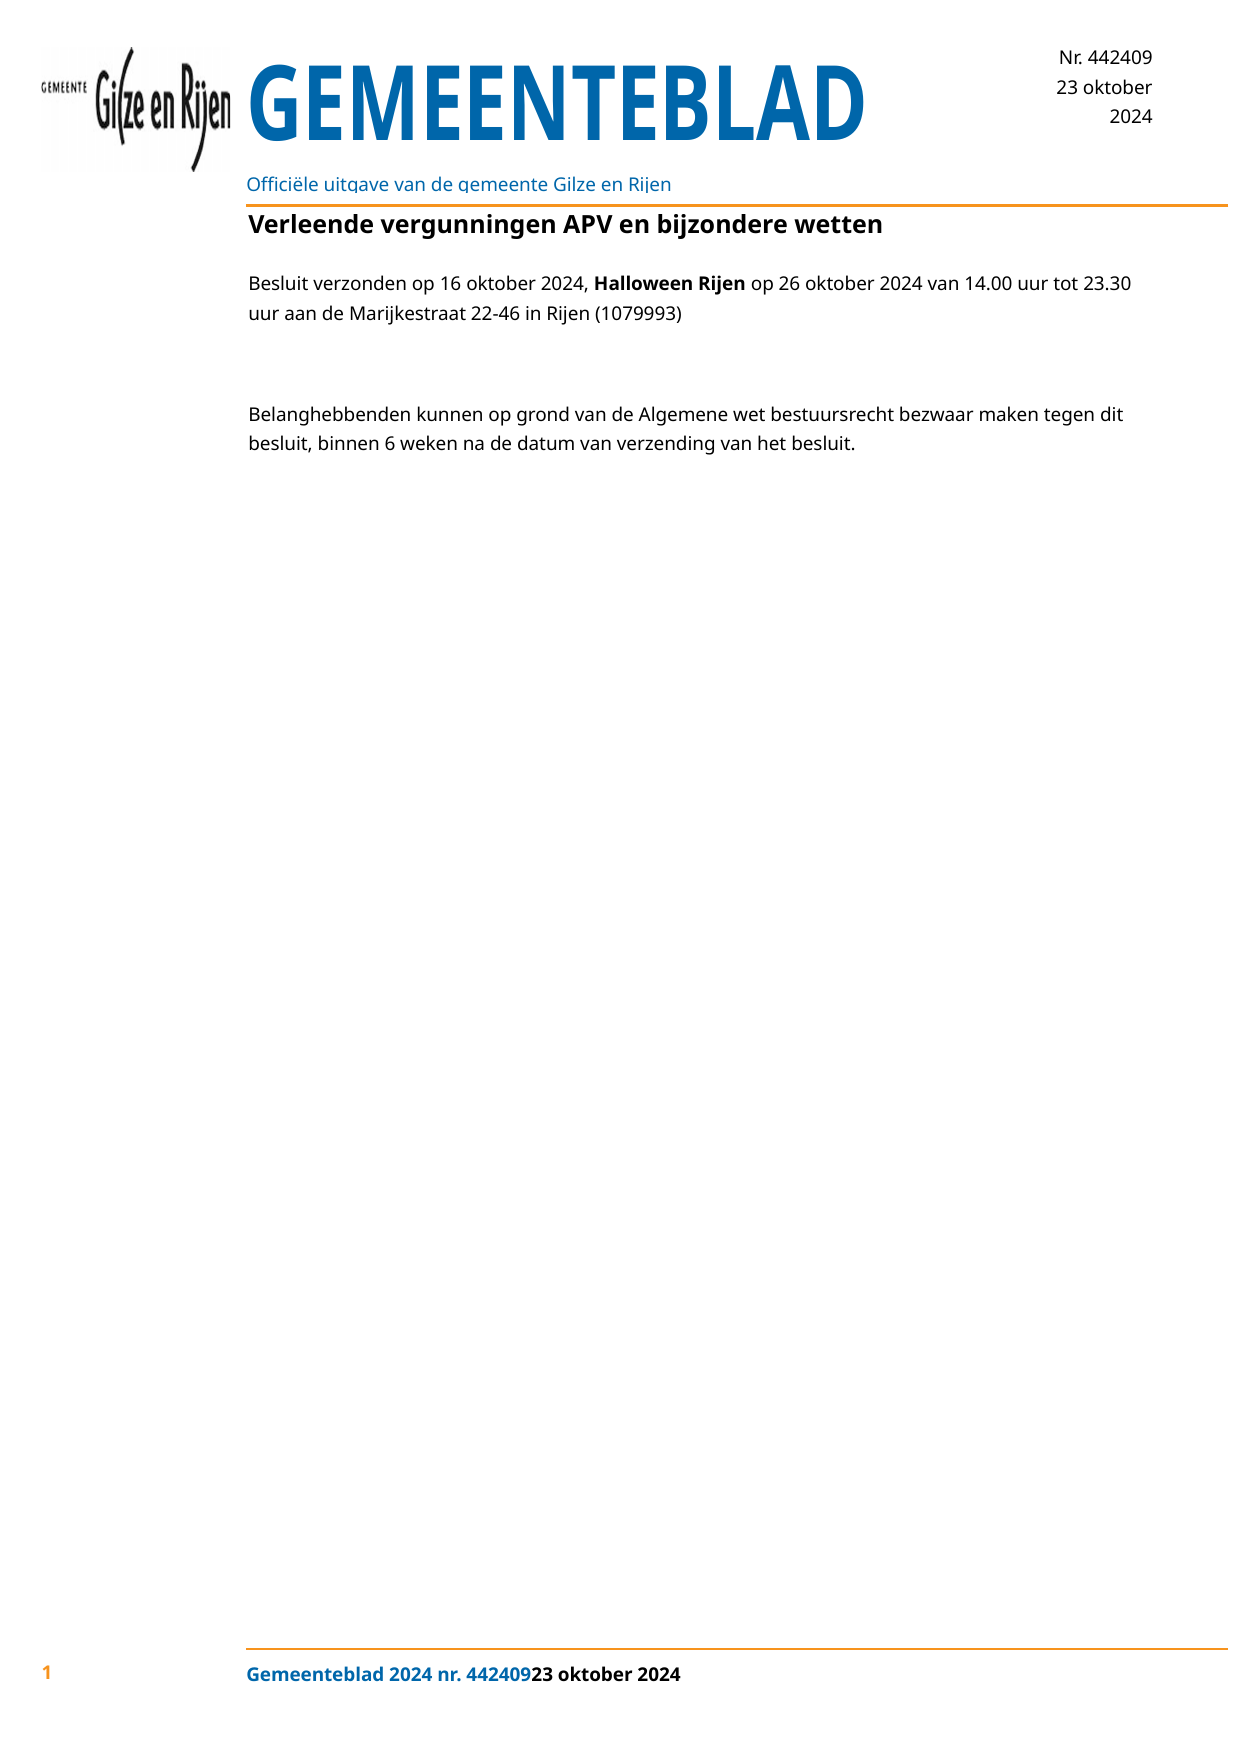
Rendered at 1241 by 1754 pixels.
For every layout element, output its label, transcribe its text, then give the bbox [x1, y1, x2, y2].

text Belanghebbenden kunnen op grond van de Algemene wet bestuursrecht bezwaar maken tegen dit besluit, binnen 6 weken na de datum van verzending van het besluit. [248, 401, 1152, 456]
text Verleende vergunningen APV en bijzondere wetten [248, 207, 1152, 241]
text Besluit verzonden op 16 oktober 2024, Halloween Rijen op 26 oktober 2024 van 14.00 uur tot 23.30 uur aan de Marijkestraat 22-46 in Rijen (1079993) [248, 270, 1152, 326]
picture [41, 47, 231, 172]
